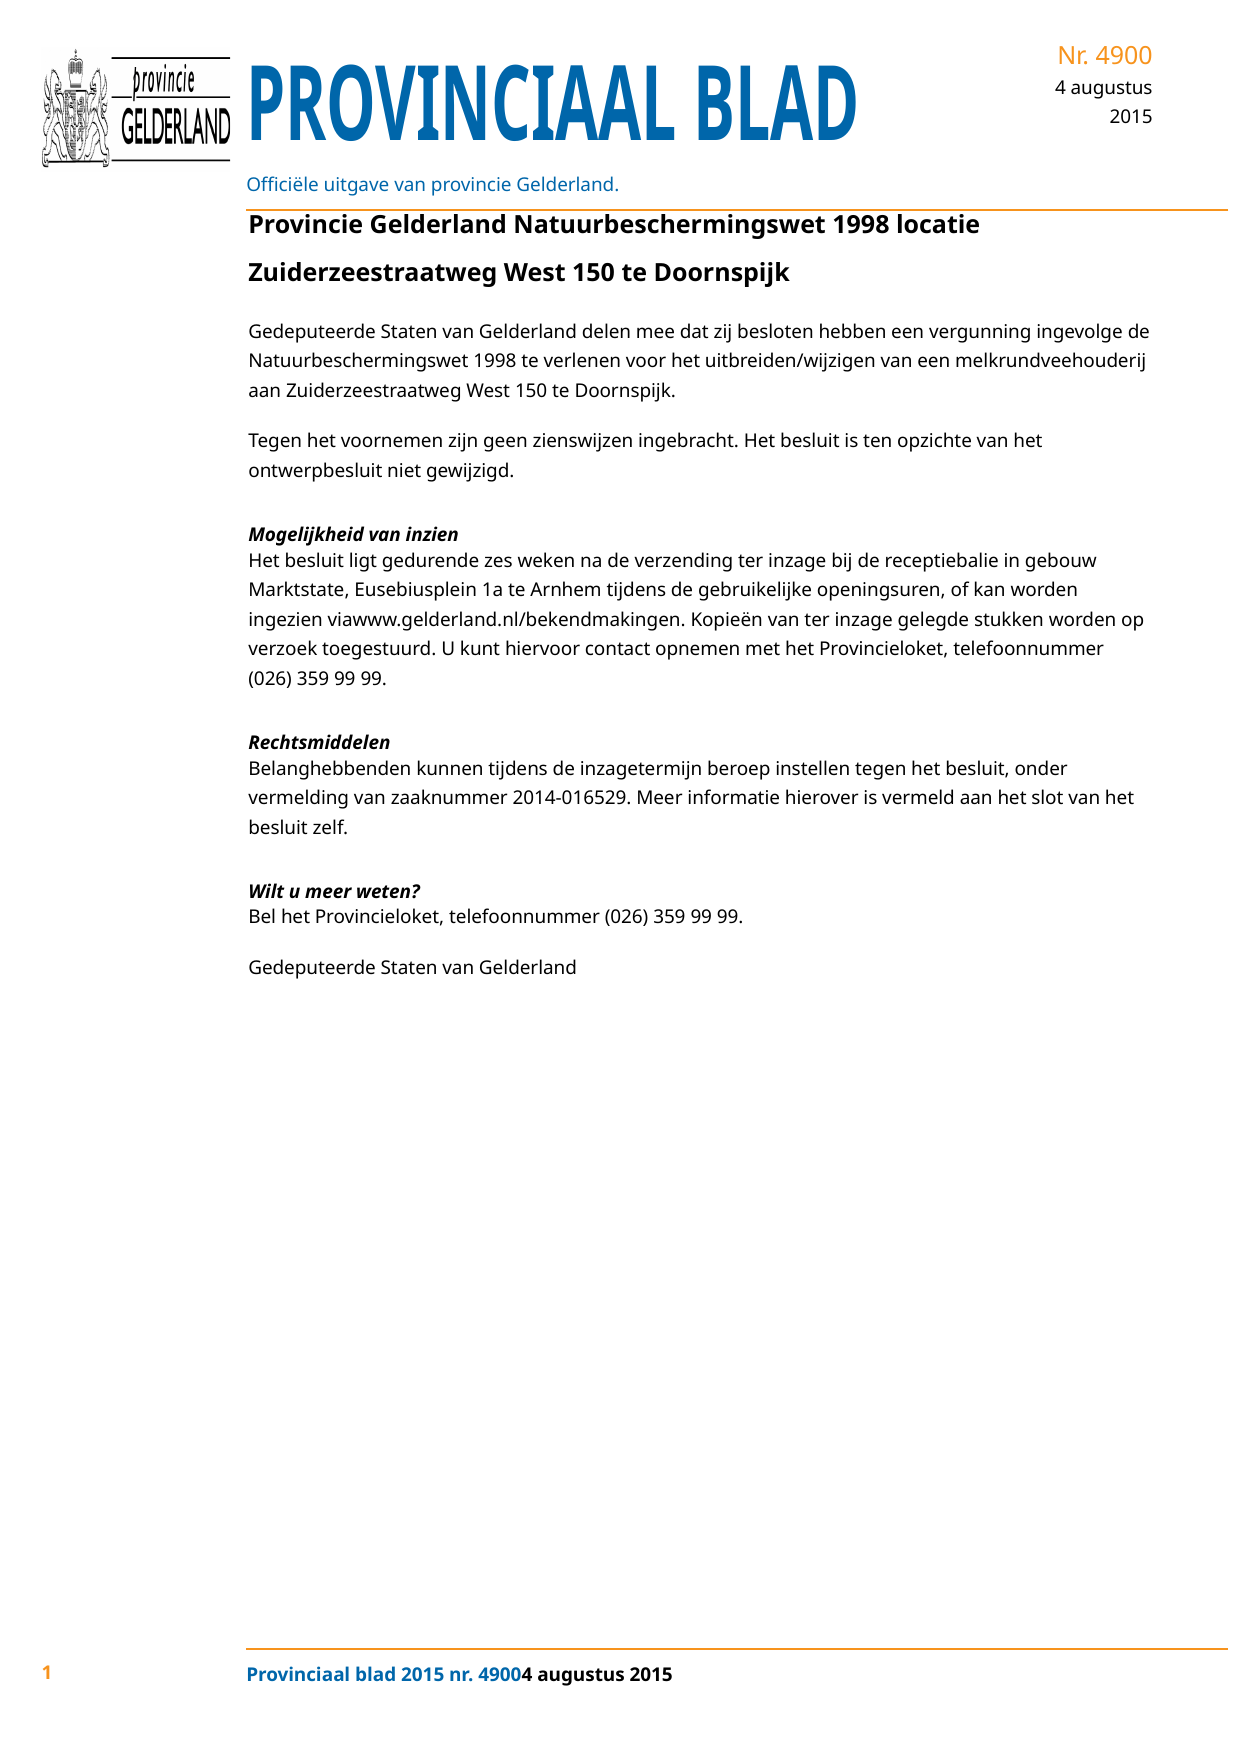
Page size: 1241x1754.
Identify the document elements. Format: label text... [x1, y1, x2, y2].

picture [41, 47, 231, 172]
text Het besluit ligt gedurende zes weken na de verzending ter inzage bij de receptiebalie in gebouw Marktstate, Eusebiusplein 1a te Arnhem tijdens de gebruikelijke openingsuren, of kan worden ingezien viawww.gelderland.nl/bekendmakingen. Kopieën van ter inzage gelegde stukken worden op verzoek toegestuurd. U kunt hiervoor contact opnemen met het Provincieloket, telefoonnummer (026) 359 99 99. [248, 547, 1152, 691]
text Tegen het voornemen zijn geen zienswijzen ingebracht. Het besluit is ten opzichte van het ontwerpbesluit niet gewijzigd. [248, 427, 1152, 483]
text Gedeputeerde Staten van Gelderland delen mee dat zij besloten hebben een vergunning ingevolge de Natuurbeschermingswet 1998 te verlenen voor het uitbreiden/wijzigen van een melkrundveehouderij aan Zuiderzeestraatweg West 150 te Doornspijk. [248, 318, 1152, 403]
text Belanghebbenden kunnen tijdens de inzagetermijn beroep instellen tegen het besluit, onder vermelding van zaaknummer 2014-016529. Meer informatie hierover is vermeld aan het slot van het besluit zelf. [248, 755, 1152, 840]
text Provincie Gelderland Natuurbeschermingswet 1998 locatie Zuiderzeestraatweg West 150 te Doornspijk [248, 211, 1152, 288]
text Mogelijkheid van inzien [248, 521, 1152, 547]
text Bel het Provincieloket, telefoonnummer (026) 359 99 99. [248, 904, 1152, 929]
text Gedeputeerde Staten van Gelderland [248, 954, 1152, 980]
text Wilt u meer weten? [248, 878, 1152, 904]
text Rechtsmiddelen [248, 729, 1152, 755]
